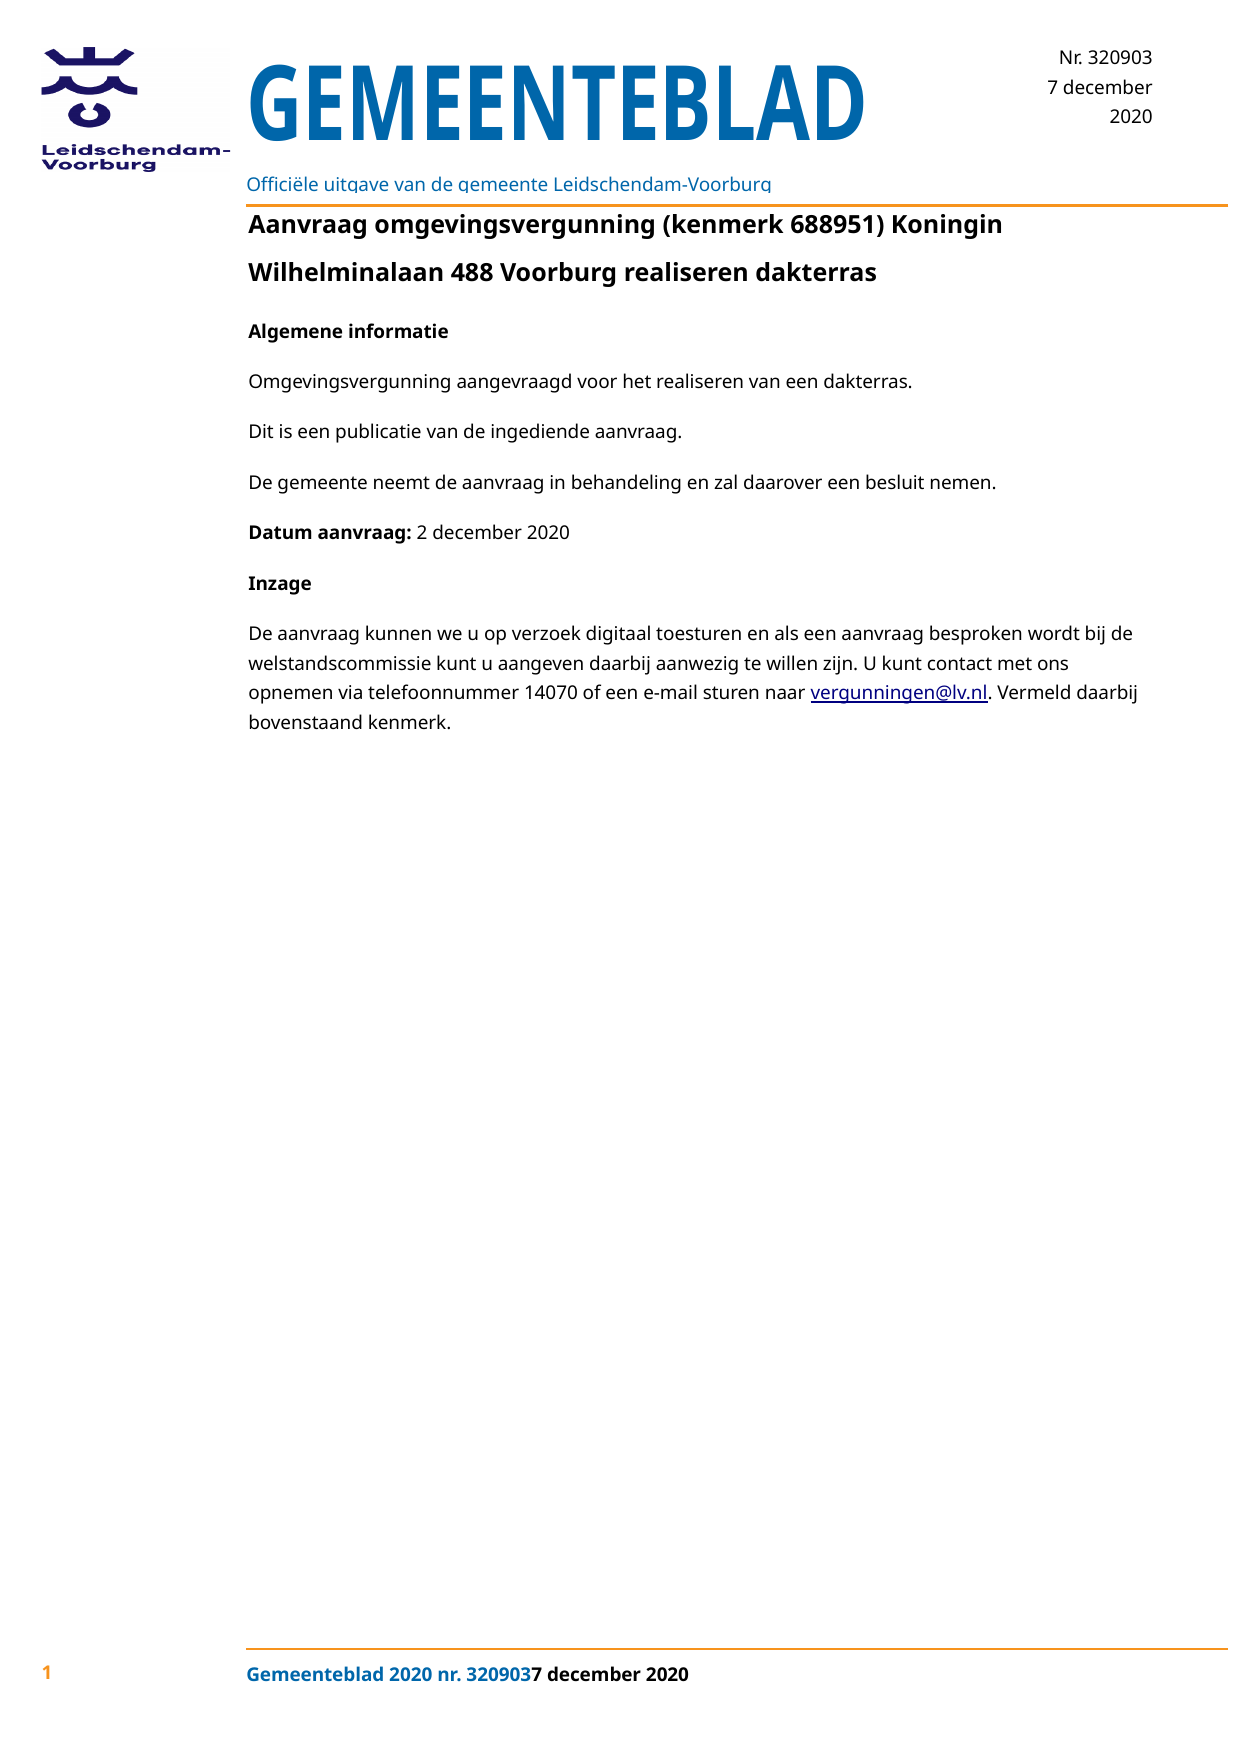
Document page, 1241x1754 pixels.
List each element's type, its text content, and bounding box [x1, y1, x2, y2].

text De gemeente neemt de aanvraag in behandeling en zal daarover een besluit nemen. [248, 469, 1152, 495]
text Aanvraag omgevingsvergunning (kenmerk 688951) Koningin Wilhelminalaan 488 Voorburg realiseren dakterras [248, 207, 1152, 288]
picture [41, 47, 231, 172]
text Datum aanvraag: 2 december 2020 [248, 519, 1152, 545]
text Omgevingsvergunning aangevraagd voor het realiseren van een dakterras. [248, 368, 1152, 394]
text De aanvraag kunnen we u op verzoek digitaal toesturen en als een aanvraag besproken wordt bij de welstandscommissie kunt u aangeven daarbij aanwezig te willen zijn. U kunt contact met ons opnemen via telefoonnummer 14070 of een e-mail sturen naar vergunningen@lv.nl. Vermeld daarbij bovenstaand kenmerk. [248, 620, 1152, 735]
text Dit is een publicatie van de ingediende aanvraag. [248, 419, 1152, 444]
text Inzage [248, 570, 1152, 596]
text Algemene informatie [248, 318, 1152, 344]
